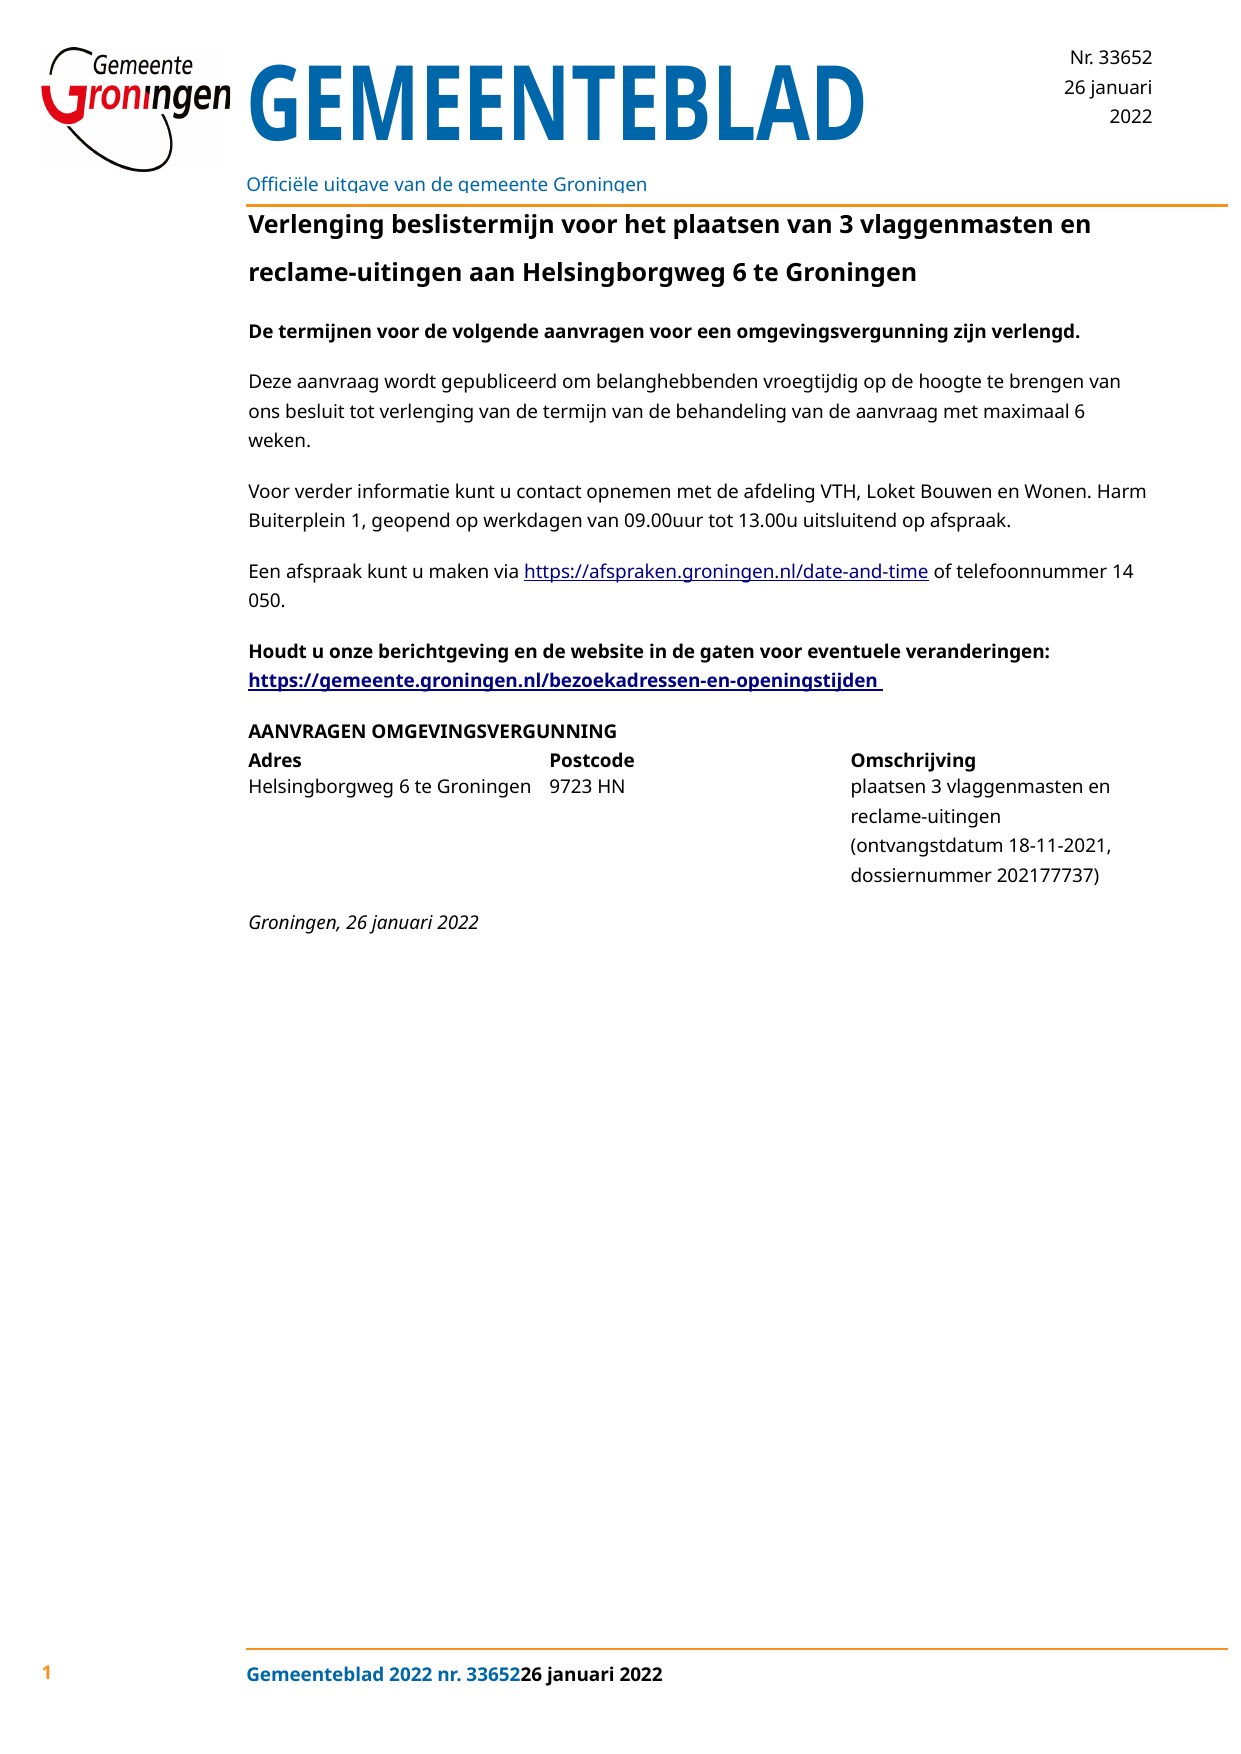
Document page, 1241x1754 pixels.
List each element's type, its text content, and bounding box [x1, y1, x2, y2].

text AANVRAGEN OMGEVINGSVERGUNNING [248, 718, 1152, 744]
text Groningen, 26 januari 2022 [248, 909, 1152, 935]
table_cell 9723 HN [549, 773, 850, 888]
text De termijnen voor de volgende aanvragen voor een omgevingsvergunning zijn verlengd. [248, 318, 1152, 344]
text Houdt u onze berichtgeving en de website in de gaten voor eventuele veranderingen: https://gemeente.groningen.nl/bezoekadressen-en-openingstijden [248, 638, 1152, 693]
table_cell Helsingborgweg 6 te Groningen [248, 773, 549, 888]
text Voor verder informatie kunt u contact opnemen met de afdeling VTH, Loket Bouwen en Wonen. Harm Buiterplein 1, geopend op werkdagen van 09.00uur tot 13.00u uitsluitend op afspraak. [248, 478, 1152, 533]
table_header Postcode [549, 748, 850, 773]
text Deze aanvraag wordt gepubliceerd om belanghebbenden vroegtijdig op de hoogte te brengen van ons besluit tot verlenging van de termijn van de behandeling van de aanvraag met maximaal 6 weken. [248, 368, 1152, 453]
picture [41, 47, 231, 172]
table_header Omschrijving [850, 748, 1152, 773]
text Een afspraak kunt u maken via https://afspraken.groningen.nl/date-and-time of telefoonnummer 14 050. [248, 558, 1152, 613]
text Verlenging beslistermijn voor het plaatsen van 3 vlaggenmasten en reclame-uitingen aan Helsingborgweg 6 te Groningen [248, 207, 1152, 288]
table_header Adres [248, 748, 549, 773]
table_cell plaatsen 3 vlaggenmasten en reclame-uitingen (ontvangstdatum 18-11-2021, dossiernummer 202177737) [850, 773, 1152, 888]
